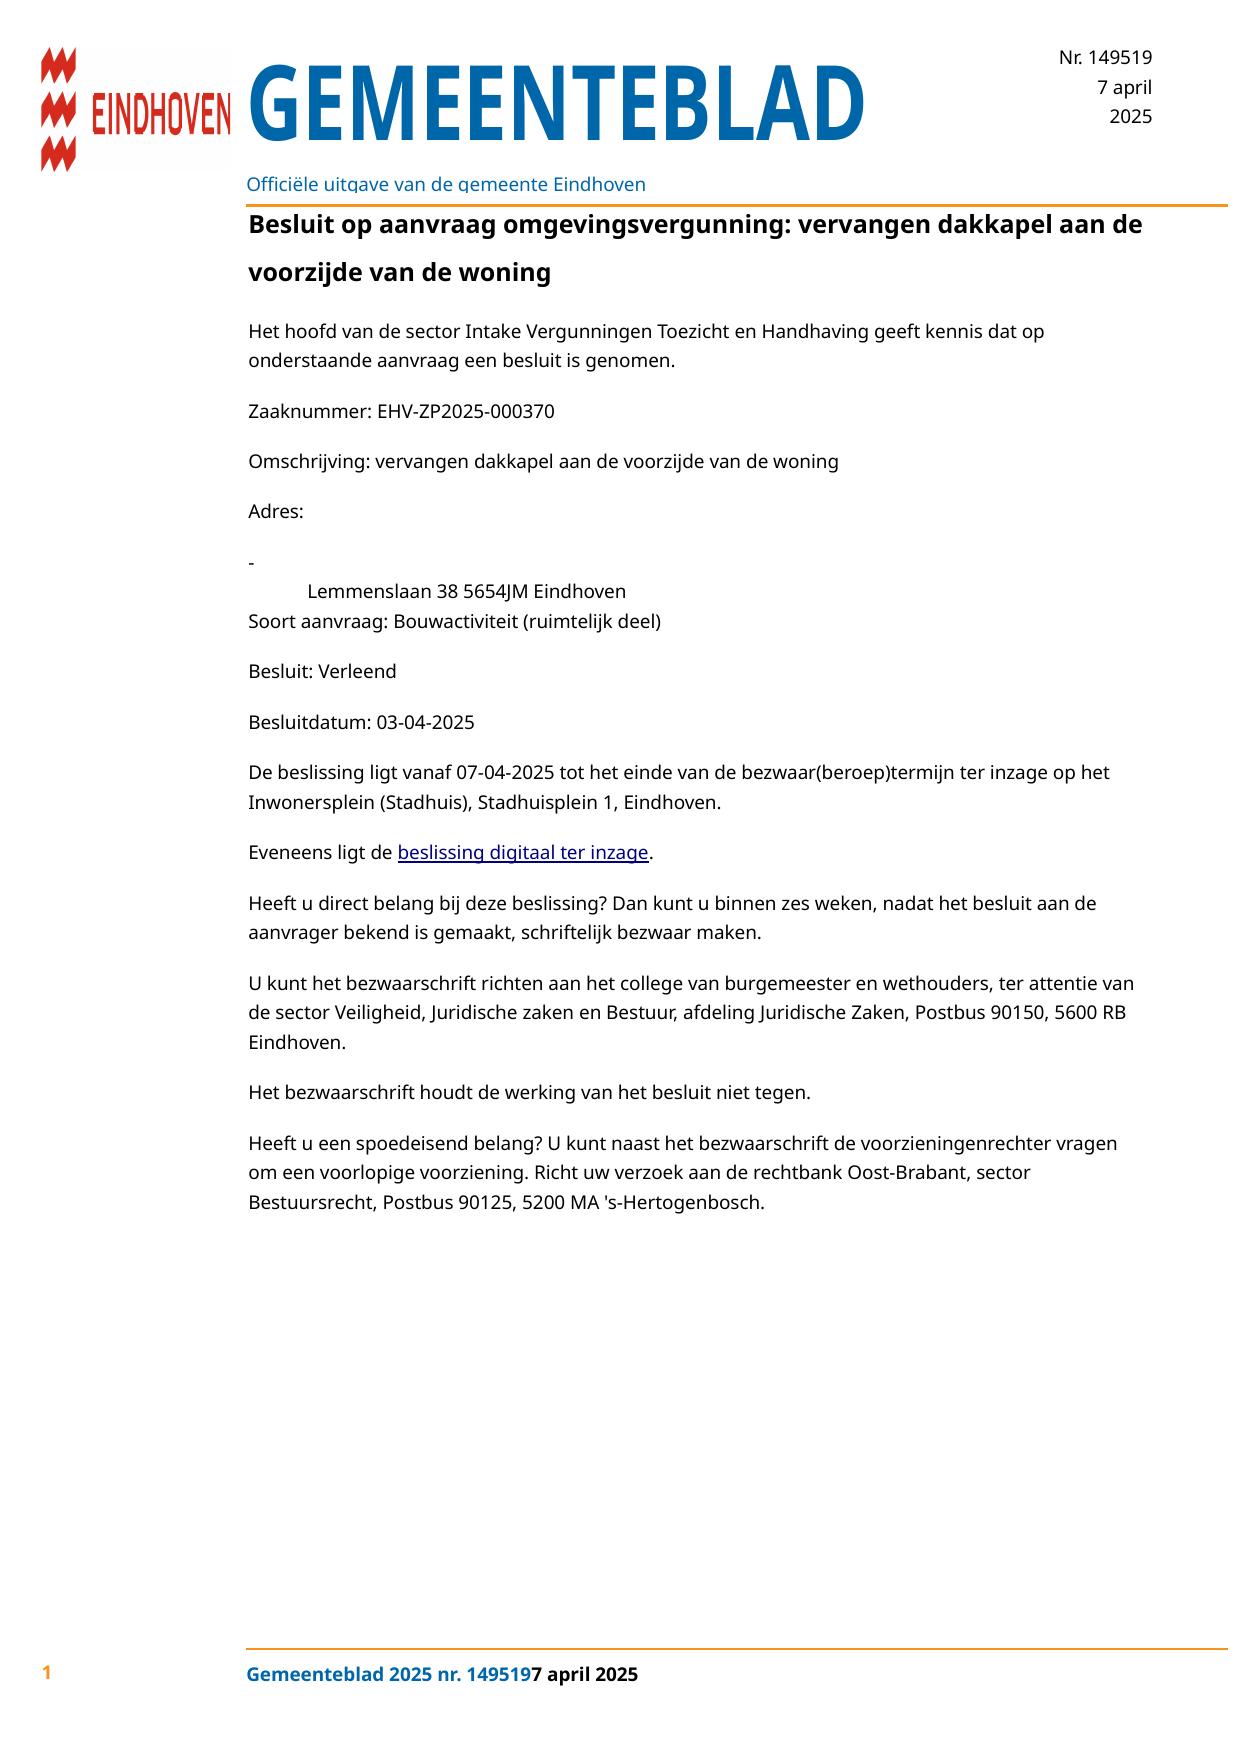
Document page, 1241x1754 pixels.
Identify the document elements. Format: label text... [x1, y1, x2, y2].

text Besluitdatum: 03-04-2025 [248, 709, 1152, 735]
text Besluit: Verleend [248, 659, 1152, 684]
list Lemmenslaan 38 5654JM Eindhoven [248, 579, 1152, 604]
text De beslissing ligt vanaf 07-04-2025 tot het einde van de bezwaar(beroep)termijn ter inzage op het Inwonersplein (Stadhuis), Stadhuisplein 1, Eindhoven. [248, 759, 1152, 815]
text Zaaknummer: EHV-ZP2025-000370 [248, 398, 1152, 424]
text Het hoofd van de sector Intake Vergunningen Toezicht en Handhaving geeft kennis dat op onderstaande aanvraag een besluit is genomen. [248, 318, 1152, 373]
text Heeft u direct belang bij deze beslissing? Dan kunt u binnen zes weken, nadat het besluit aan de aanvrager bekend is gemaakt, schriftelijk bezwaar maken. [248, 890, 1152, 945]
text Eveneens ligt de beslissing digitaal ter inzage. [248, 839, 1152, 865]
text Adres: [248, 499, 1152, 524]
text Besluit op aanvraag omgevingsvergunning: vervangen dakkapel aan de voorzijde van de woning [248, 207, 1152, 288]
text Soort aanvraag: Bouwactiviteit (ruimtelijk deel) [248, 608, 1152, 634]
text U kunt het bezwaarschrift richten aan het college van burgemeester en wethouders, ter attentie van de sector Veiligheid, Juridische zaken en Bestuur, afdeling Juridische Zaken, Postbus 90150, 5600 RB Eindhoven. [248, 970, 1152, 1055]
text Heeft u een spoedeisend belang? U kunt naast het bezwaarschrift de voorzieningenrechter vragen om een voorlopige voorziening. Richt uw verzoek aan de rechtbank Oost-Brabant, sector Bestuursrecht, Postbus 90125, 5200 MA 's-Hertogenbosch. [248, 1130, 1152, 1215]
text Omschrijving: vervangen dakkapel aan de voorzijde van de woning [248, 448, 1152, 474]
picture [41, 47, 231, 172]
text Het bezwaarschrift houdt de werking van het besluit niet tegen. [248, 1079, 1152, 1105]
